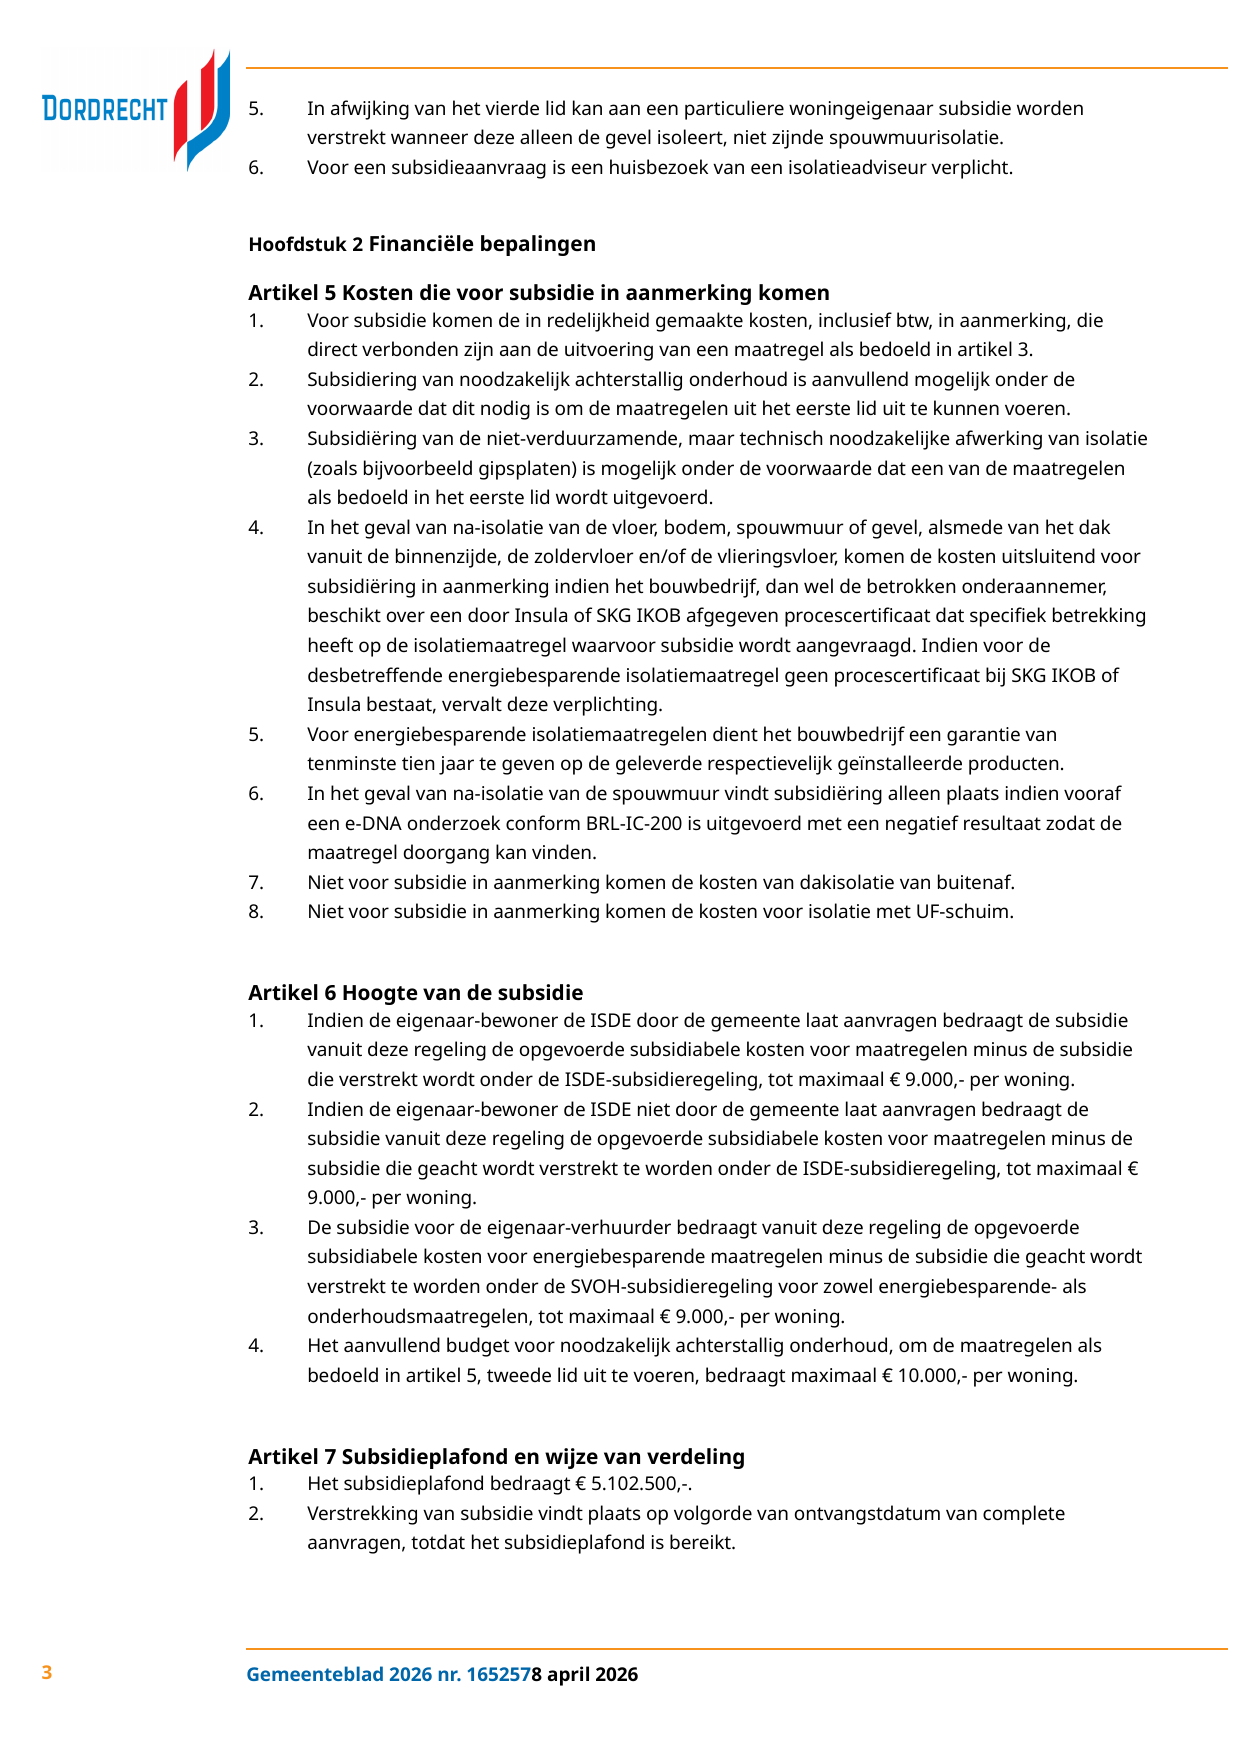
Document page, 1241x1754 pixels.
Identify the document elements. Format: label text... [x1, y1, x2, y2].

text Hoofdstuk 2 Financiële bepalingen [248, 229, 1152, 258]
list Subsidiëring van de niet-verduurzamende, maar technisch noodzakelijke afwerking van isolatie (zoals bijvoorbeeld gipsplaten) is mogelijk onder de voorwaarde dat een van de maatregelen als bedoeld in het eerste lid wordt uitgevoerd. [248, 425, 1152, 510]
list Subsidiering van noodzakelijk achterstallig onderhoud is aanvullend mogelijk onder de voorwaarde dat dit nodig is om de maatregelen uit het eerste lid uit te kunnen voeren. [248, 366, 1152, 421]
list Niet voor subsidie in aanmerking komen de kosten voor isolatie met UF-schuim. [248, 898, 1152, 924]
list Het subsidieplafond bedraagt € 5.102.500,-. [248, 1470, 1152, 1496]
list Verstrekking van subsidie vindt plaats op volgorde van ontvangstdatum van complete aanvragen, totdat het subsidieplafond is bereikt. [248, 1500, 1152, 1555]
text Artikel 5 Kosten die voor subsidie in aanmerking komen [248, 278, 1152, 307]
list Voor energiebesparende isolatiemaatregelen dient het bouwbedrijf een garantie van tenminste tien jaar te geven op de geleverde respectievelijk geïnstalleerde producten. [248, 721, 1152, 776]
list De subsidie voor de eigenaar-verhuurder bedraagt vanuit deze regeling de opgevoerde subsidiabele kosten voor energiebesparende maatregelen minus de subsidie die geacht wordt verstrekt te worden onder de SVOH-subsidieregeling voor zowel energiebesparende- als onderhoudsmaatregelen, tot maximaal € 9.000,- per woning. [248, 1214, 1152, 1328]
list Indien de eigenaar-bewoner de ISDE door de gemeente laat aanvragen bedraagt de subsidie vanuit deze regeling de opgevoerde subsidiabele kosten voor maatregelen minus de subsidie die verstrekt wordt onder de ISDE-subsidieregeling, tot maximaal € 9.000,- per woning. [248, 1007, 1152, 1092]
text Artikel 6 Hoogte van de subsidie [248, 978, 1152, 1007]
list Voor een subsidieaanvraag is een huisbezoek van een isolatieadviseur verplicht. [248, 154, 1152, 180]
list Voor subsidie komen de in redelijkheid gemaakte kosten, inclusief btw, in aanmerking, die direct verbonden zijn aan de uitvoering van een maatregel als bedoeld in artikel 3. [248, 307, 1152, 362]
text Artikel 7 Subsidieplafond en wijze van verdeling [248, 1442, 1152, 1470]
list Indien de eigenaar-bewoner de ISDE niet door de gemeente laat aanvragen bedraagt de subsidie vanuit deze regeling de opgevoerde subsidiabele kosten voor maatregelen minus de subsidie die geacht wordt verstrekt te worden onder de ISDE-subsidieregeling, tot maximaal € 9.000,- per woning. [248, 1096, 1152, 1210]
list In afwijking van het vierde lid kan aan een particuliere woningeigenaar subsidie worden verstrekt wanneer deze alleen de gevel isoleert, niet zijnde spouwmuurisolatie. [248, 95, 1152, 150]
list In het geval van na-isolatie van de vloer, bodem, spouwmuur of gevel, alsmede van het dak vanuit de binnenzijde, de zoldervloer en/of de vlieringsvloer, komen de kosten uitsluitend voor subsidiëring in aanmerking indien het bouwbedrijf, dan wel de betrokken onderaannemer, beschikt over een door Insula of SKG IKOB afgegeven procescertificaat dat specifiek betrekking heeft op de isolatiemaatregel waarvoor subsidie wordt aangevraagd. Indien voor de desbetreffende energiebesparende isolatiemaatregel geen procescertificaat bij SKG IKOB of Insula bestaat, vervalt deze verplichting. [248, 514, 1152, 717]
list Niet voor subsidie in aanmerking komen de kosten van dakisolatie van buitenaf. [248, 869, 1152, 895]
list Het aanvullend budget voor noodzakelijk achterstallig onderhoud, om de maatregelen als bedoeld in artikel 5, tweede lid uit te voeren, bedraagt maximaal € 10.000,- per woning. [248, 1332, 1152, 1388]
picture [41, 47, 231, 172]
list In het geval van na-isolatie van de spouwmuur vindt subsidiëring alleen plaats indien vooraf een e-DNA onderzoek conform BRL-IC-200 is uitgevoerd met een negatief resultaat zodat de maatregel doorgang kan vinden. [248, 780, 1152, 865]
